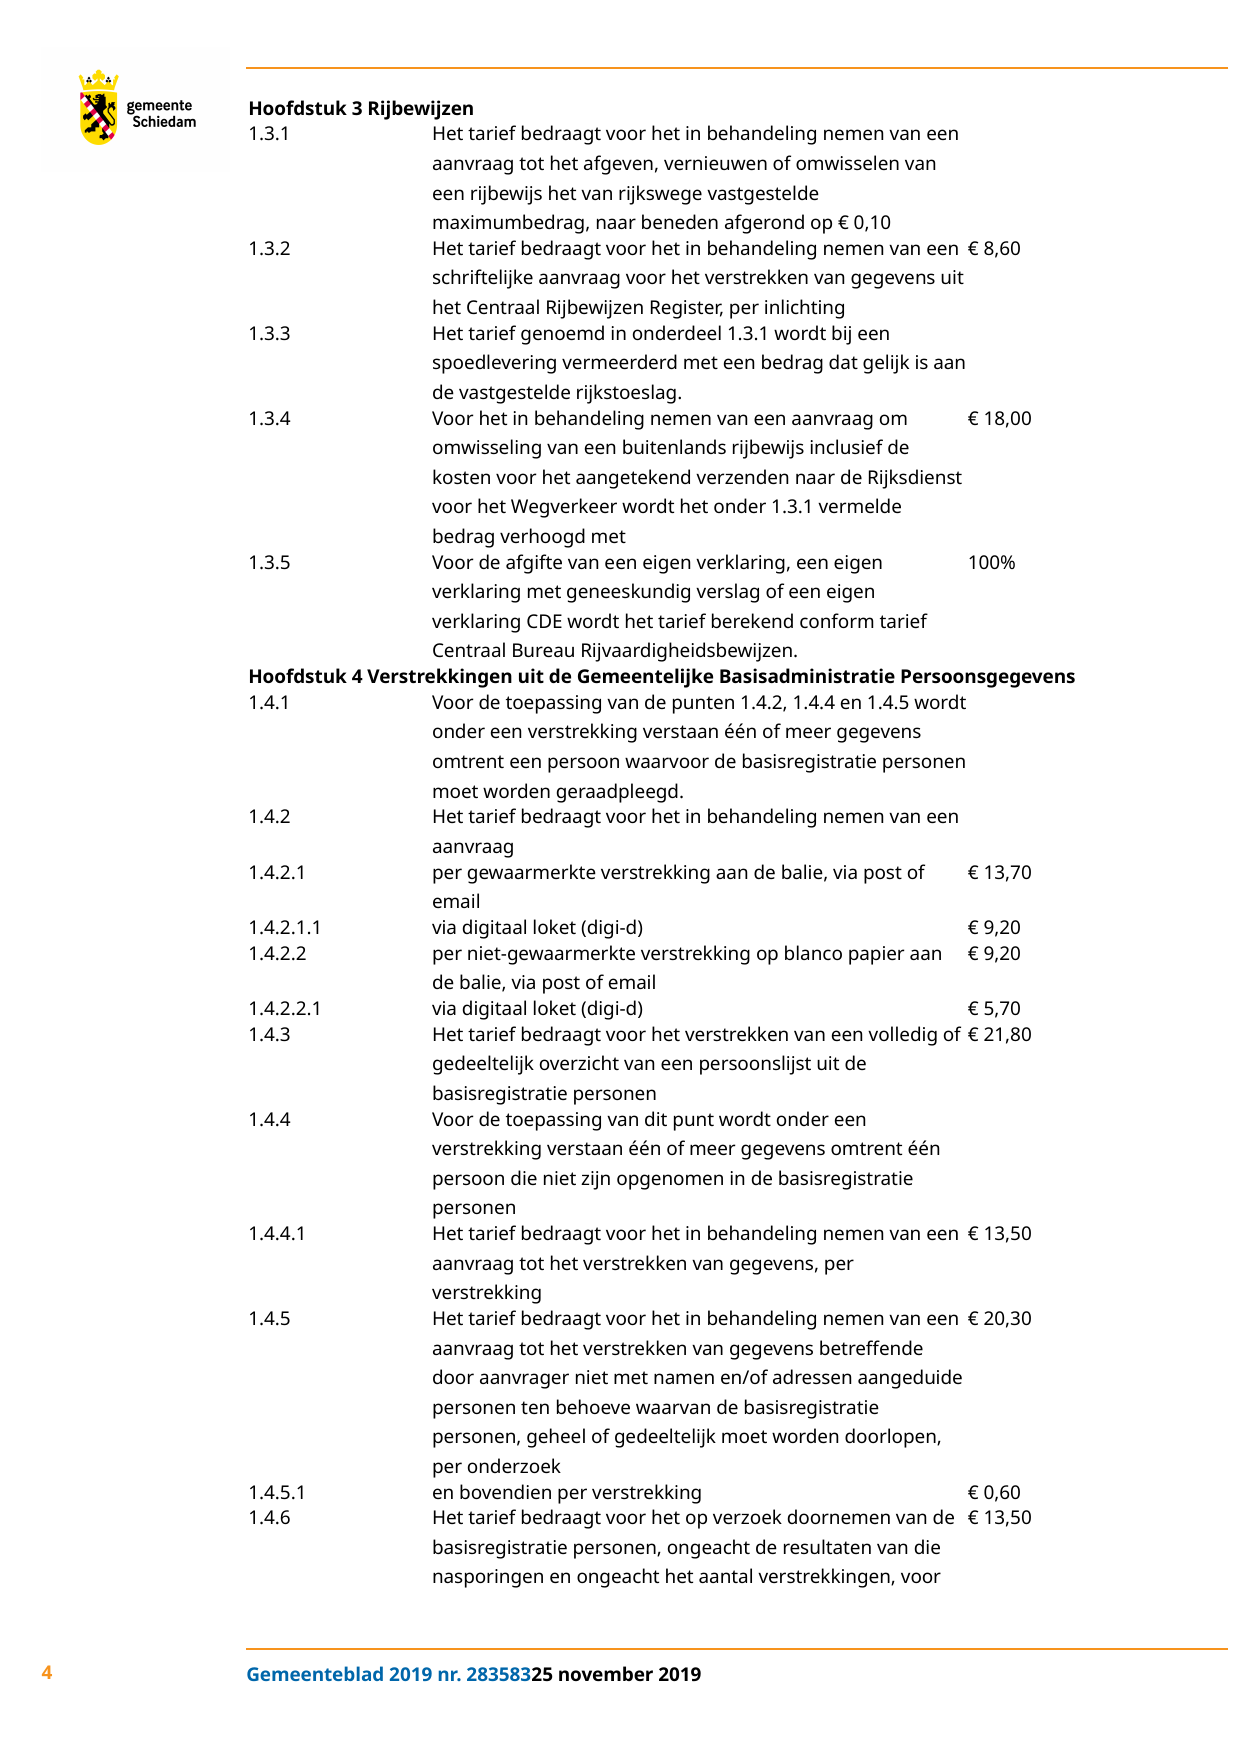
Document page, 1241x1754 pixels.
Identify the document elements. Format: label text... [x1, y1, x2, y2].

table_cell Hoofdstuk 3 Rijbewijzen [248, 95, 1152, 121]
table_cell 1.4.4.1 [248, 1220, 432, 1305]
table_cell Het tarief bedraagt voor het in behandeling nemen van een schriftelijke aanvraag voor het verstrekken van gegevens uit het Centraal Rijbewijzen Register, per inlichting [432, 235, 968, 320]
table_cell 1.3.2 [248, 235, 432, 320]
table_cell 1.3.4 [248, 405, 432, 549]
table_cell Het tarief genoemd in onderdeel 1.3.1 wordt bij een spoedlevering vermeerderd met een bedrag dat gelijk is aan de vastgestelde rijkstoeslag. [432, 320, 968, 405]
table_cell 1.3.3 [248, 320, 432, 405]
table_cell Voor de toepassing van dit punt wordt onder een verstrekking verstaan één of meer gegevens omtrent één persoon die niet zijn opgenomen in de basisregistratie personen [432, 1106, 968, 1220]
table_cell € 0,60 [968, 1479, 1152, 1504]
table_cell Het tarief bedraagt voor het in behandeling nemen van een aanvraag tot het verstrekken van gegevens, per verstrekking [432, 1220, 968, 1305]
table_cell € 18,00 [968, 405, 1152, 549]
table_cell € 5,70 [968, 995, 1152, 1021]
table_cell 1.4.6 [248, 1505, 432, 1589]
table_cell Hoofdstuk 4 Verstrekkingen uit de Gemeentelijke Basisadministratie Persoonsgegevens [248, 663, 1152, 689]
table_cell Voor het in behandeling nemen van een aanvraag om omwisseling van een buitenlands rijbewijs inclusief de kosten voor het aangetekend verzenden naar de Rijksdienst voor het Wegverkeer wordt het onder 1.3.1 vermelde bedrag verhoogd met [432, 405, 968, 549]
table_cell 1.4.2.2.1 [248, 995, 432, 1021]
table_cell € 9,20 [968, 914, 1152, 940]
table_cell € 8,60 [968, 235, 1152, 320]
table_cell Het tarief bedraagt voor het in behandeling nemen van een aanvraag [432, 804, 968, 859]
table_cell € 9,20 [968, 940, 1152, 995]
picture [41, 47, 231, 172]
table_cell [968, 320, 1152, 405]
table_cell € 13,50 [968, 1220, 1152, 1305]
table_cell Het tarief bedraagt voor het op verzoek doornemen van de basisregistratie personen, ongeacht de resultaten van die nasporingen en ongeacht het aantal verstrekkingen, voor [432, 1505, 968, 1589]
table_cell [968, 689, 1152, 803]
table_cell en bovendien per verstrekking [432, 1479, 968, 1504]
table_cell 1.4.4 [248, 1106, 432, 1220]
table_cell Voor de toepassing van de punten 1.4.2, 1.4.4 en 1.4.5 wordt onder een verstrekking verstaan één of meer gegevens omtrent een persoon waarvoor de basisregistratie personen moet worden geraadpleegd. [432, 689, 968, 803]
table_cell Het tarief bedraagt voor het in behandeling nemen van een aanvraag tot het afgeven, vernieuwen of omwisselen van een rijbewijs het van rijkswege vastgestelde maximumbedrag, naar beneden afgerond op € 0,10 [432, 121, 968, 235]
table_cell 1.4.1 [248, 689, 432, 803]
table_cell 1.3.1 [248, 121, 432, 235]
table_cell Het tarief bedraagt voor het verstrekken van een volledig of gedeeltelijk overzicht van een persoonslijst uit de basisregistratie personen [432, 1021, 968, 1106]
table_cell 1.4.5 [248, 1305, 432, 1479]
table_cell 100% [968, 549, 1152, 663]
table_cell 1.4.2.2 [248, 940, 432, 995]
table_cell 1.4.2.1.1 [248, 914, 432, 940]
table_cell 1.4.5.1 [248, 1479, 432, 1504]
table_cell [968, 1106, 1152, 1220]
table_cell via digitaal loket (digi-d) [432, 914, 968, 940]
table_cell via digitaal loket (digi-d) [432, 995, 968, 1021]
table_cell € 21,80 [968, 1021, 1152, 1106]
table_cell per niet-gewaarmerkte verstrekking op blanco papier aan de balie, via post of email [432, 940, 968, 995]
table_cell 1.4.2.1 [248, 859, 432, 914]
table_cell Voor de afgifte van een eigen verklaring, een eigen verklaring met geneeskundig verslag of een eigen verklaring CDE wordt het tarief berekend conform tarief Centraal Bureau Rijvaardigheidsbewijzen. [432, 549, 968, 663]
table_cell 1.4.2 [248, 804, 432, 859]
table_cell € 13,70 [968, 859, 1152, 914]
table_cell Het tarief bedraagt voor het in behandeling nemen van een aanvraag tot het verstrekken van gegevens betreffende door aanvrager niet met namen en/of adressen aangeduide personen ten behoeve waarvan de basisregistratie personen, geheel of gedeeltelijk moet worden doorlopen, per onderzoek [432, 1305, 968, 1479]
table_cell [968, 804, 1152, 859]
table_cell € 20,30 [968, 1305, 1152, 1479]
table_cell € 13,50 [968, 1505, 1152, 1589]
table_cell 1.3.5 [248, 549, 432, 663]
table_cell [968, 121, 1152, 235]
table_cell per gewaarmerkte verstrekking aan de balie, via post of email [432, 859, 968, 914]
table_cell 1.4.3 [248, 1021, 432, 1106]
